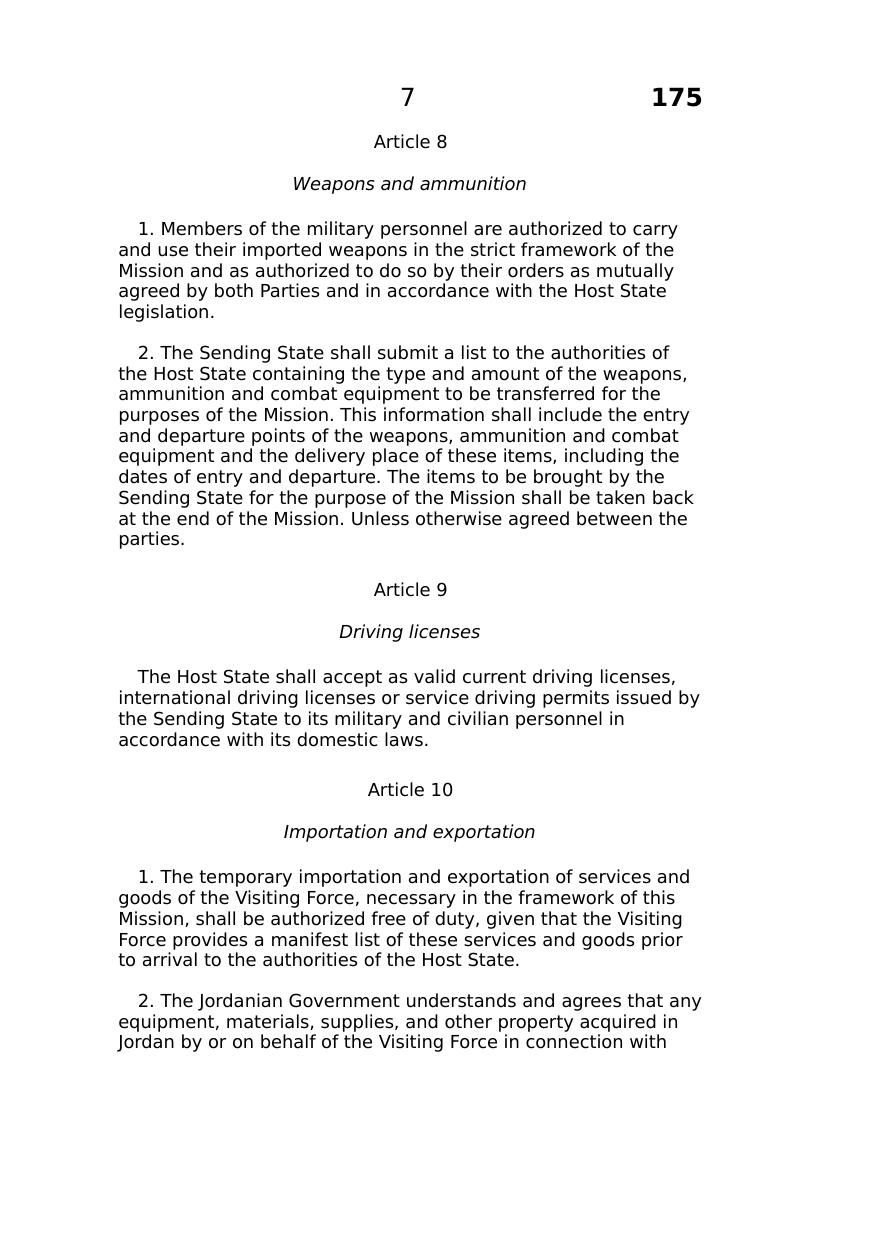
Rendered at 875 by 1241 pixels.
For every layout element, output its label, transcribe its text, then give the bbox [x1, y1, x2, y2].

text 1. The temporary importation and exportation of services and goods of the Visiting Force, necessary in the framework of this Mission, shall be authorized free of duty, given that the Visiting Force provides a manifest list of these services and goods prior to arrival to the authorities of the Host State. [118, 867, 703, 971]
subtitle Article 10 Importation and exportation [118, 780, 703, 842]
subtitle Article 8 Weapons and ammunition [118, 132, 703, 194]
subtitle Article 9 Driving licenses [118, 580, 703, 642]
text 2. The Jordanian Government understands and agrees that any equipment, materials, supplies, and other property acquired in Jordan by or on behalf of the Visiting Force in connection with [118, 991, 703, 1053]
text 1. Members of the military personnel are authorized to carry and use their imported weapons in the strict framework of the Mission and as authorized to do so by their orders as mutually agreed by both Parties and in accordance with the Host State legislation. [118, 219, 703, 323]
text 2. The Sending State shall submit a list to the authorities of the Host State containing the type and amount of the weapons, ammunition and combat equipment to be transferred for the purposes of the Mission. This information shall include the entry and departure points of the weapons, ammunition and combat equipment and the delivery place of these items, including the dates of entry and departure. The items to be brought by the Sending State for the purpose of the Mission shall be taken back at the end of the Mission. Unless otherwise agreed between the parties. [118, 343, 703, 550]
text The Host State shall accept as valid current driving licenses, international driving licenses or service driving permits issued by the Sending State to its military and civilian personnel in accordance with its domestic laws. [118, 667, 703, 750]
